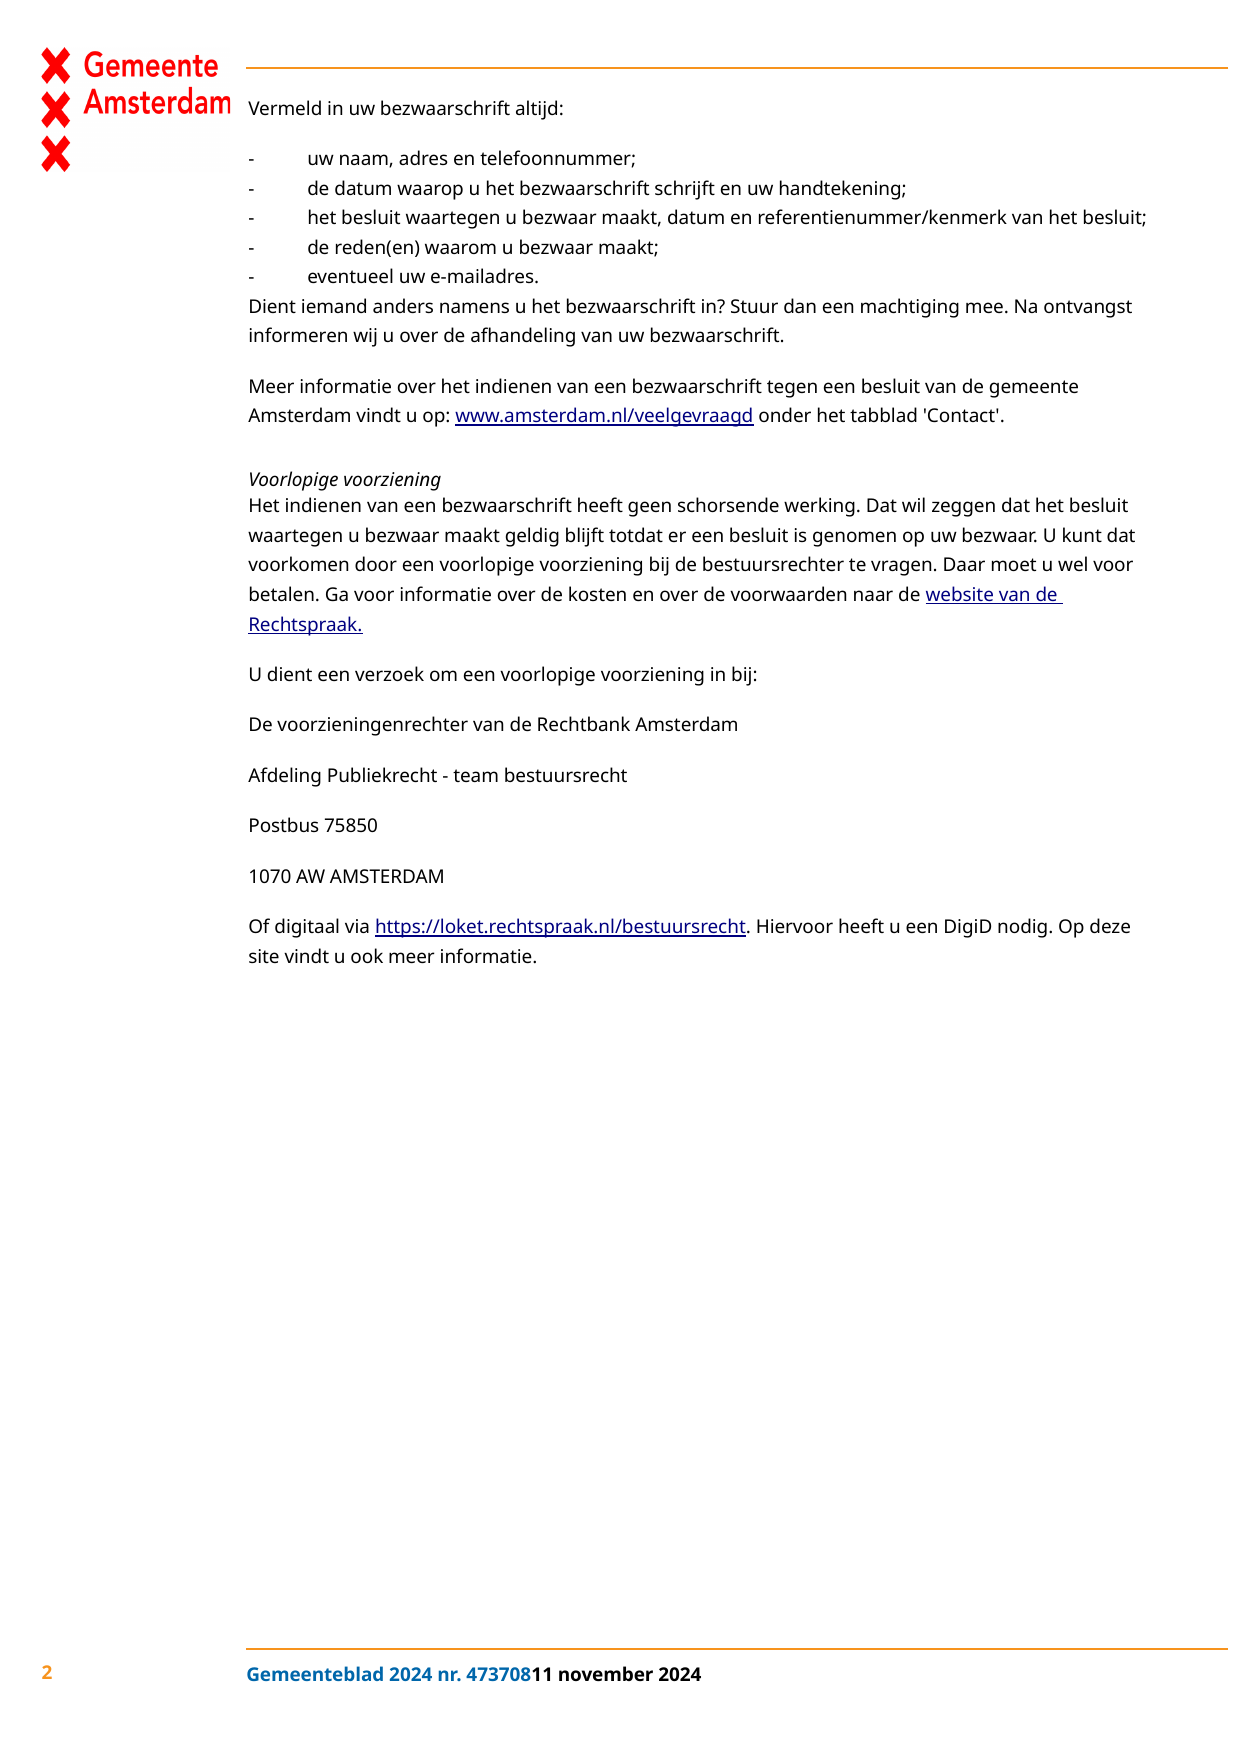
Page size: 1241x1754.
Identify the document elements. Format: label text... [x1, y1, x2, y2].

text Of digitaal via https://loket.rechtspraak.nl/bestuursrecht. Hiervoor heeft u een DigiD nodig. Op deze site vindt u ook meer informatie. [248, 913, 1152, 968]
list uw naam, adres en telefoonnummer; [248, 145, 1152, 171]
text Vermeld in uw bezwaarschrift altijd: [248, 95, 1152, 121]
text Postbus 75850 [248, 812, 1152, 838]
text Voorlopige voorziening [248, 467, 1152, 492]
text Meer informatie over het indienen van een bezwaarschrift tegen een besluit van de gemeente Amsterdam vindt u op: www.amsterdam.nl/veelgevraagd onder het tabblad 'Contact'. [248, 373, 1152, 428]
text De voorzieningenrechter van de Rechtbank Amsterdam [248, 712, 1152, 737]
text Afdeling Publiekrecht - team bestuursrecht [248, 762, 1152, 788]
list eventueel uw e-mailadres. [248, 263, 1152, 289]
text Dient iemand anders namens u het bezwaarschrift in? Stuur dan een machtiging mee. Na ontvangst informeren wij u over de afhandeling van uw bezwaarschrift. [248, 293, 1152, 348]
list de datum waarop u het bezwaarschrift schrijft en uw handtekening; [248, 175, 1152, 201]
text Het indienen van een bezwaarschrift heeft geen schorsende werking. Dat wil zeggen dat het besluit waartegen u bezwaar maakt geldig blijft totdat er een besluit is genomen op uw bezwaar. U kunt dat voorkomen door een voorlopige voorziening bij de bestuursrechter te vragen. Daar moet u wel voor betalen. Ga voor informatie over de kosten en over de voorwaarden naar de website van de Rechtspraak. [248, 492, 1152, 636]
picture [41, 47, 231, 172]
text U dient een verzoek om een voorlopige voorziening in bij: [248, 661, 1152, 687]
list de reden(en) waarom u bezwaar maakt; [248, 234, 1152, 260]
text 1070 AW AMSTERDAM [248, 863, 1152, 888]
list het besluit waartegen u bezwaar maakt, datum en referentienummer/kenmerk van het besluit; [248, 204, 1152, 230]
